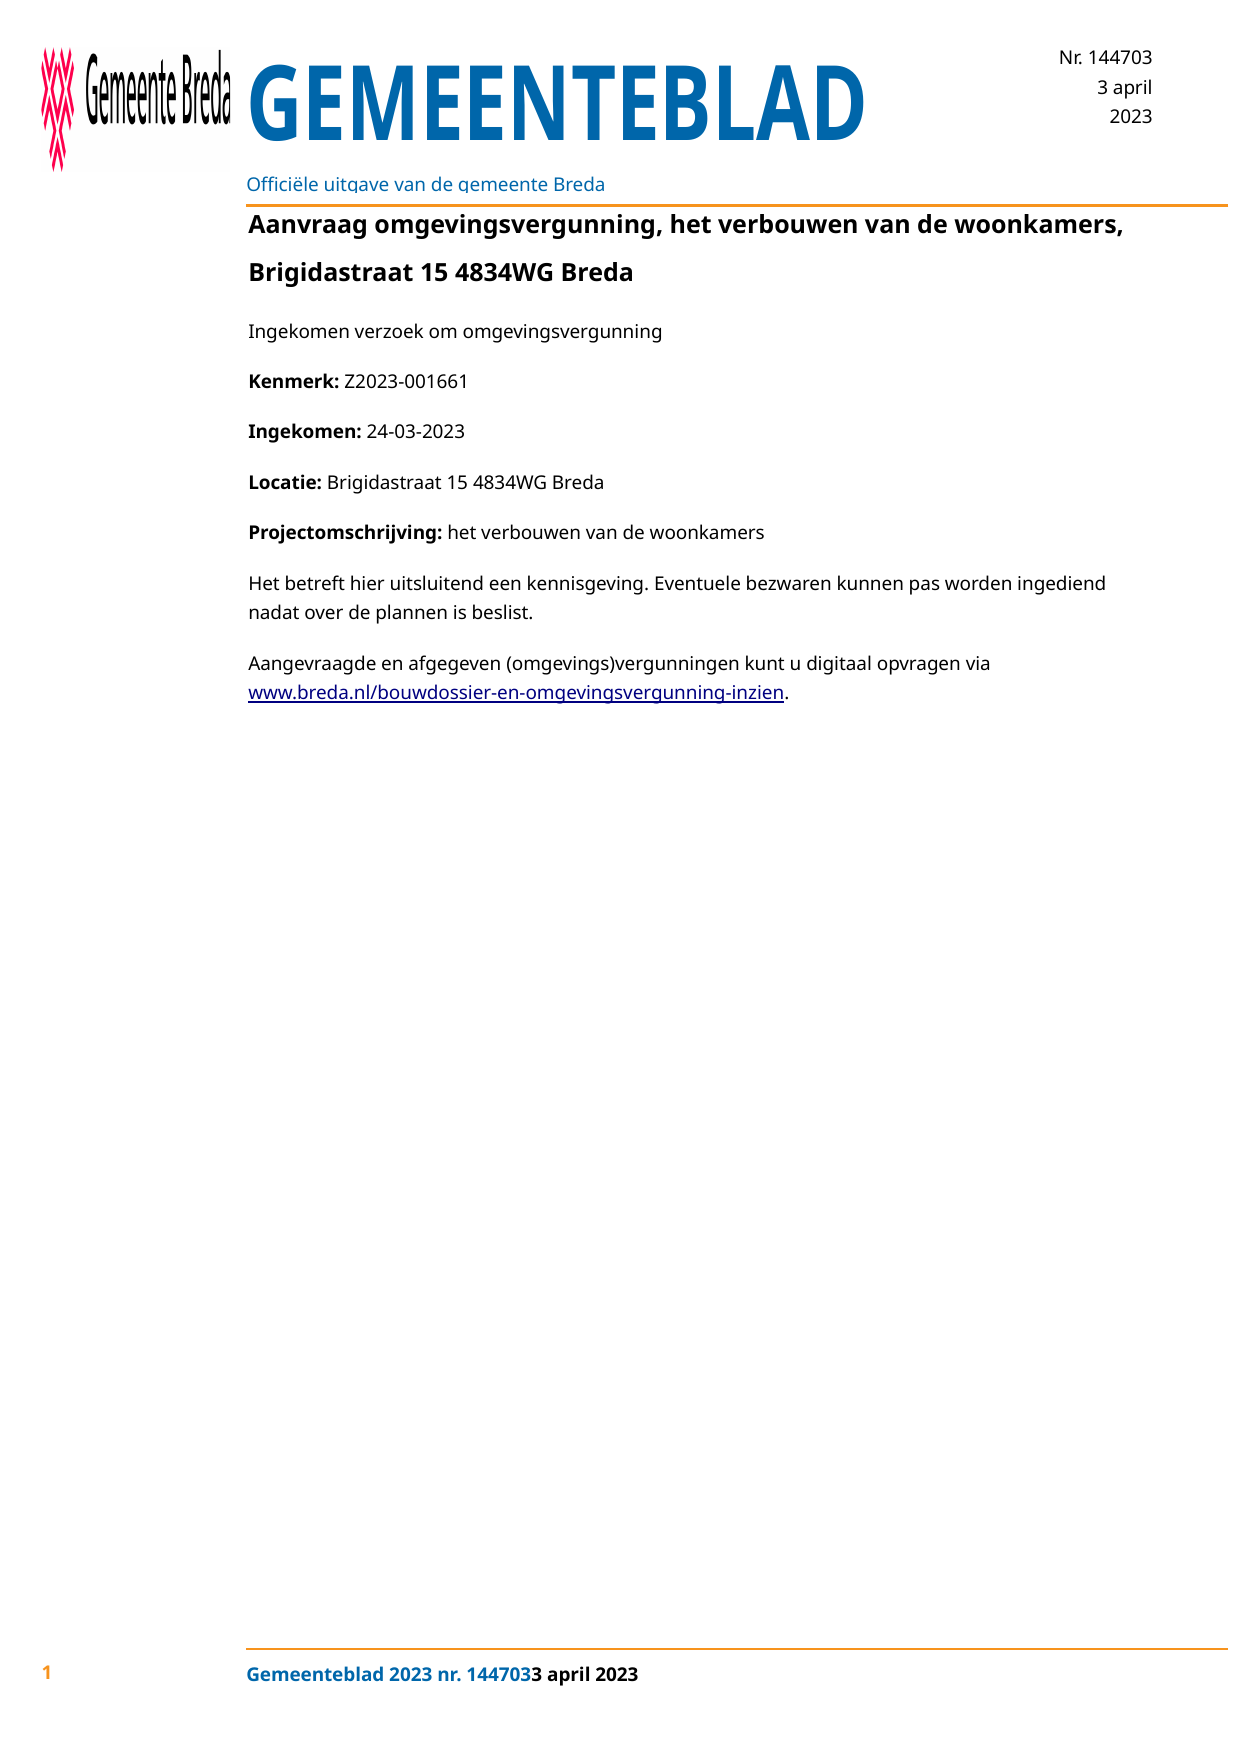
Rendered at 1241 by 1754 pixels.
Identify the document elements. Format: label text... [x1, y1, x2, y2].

picture [41, 47, 231, 172]
text Aangevraagde en afgegeven (omgevings)vergunningen kunt u digitaal opvragen via www.breda.nl/bouwdossier-en-omgevingsvergunning-inzien. [248, 650, 1152, 705]
text Het betreft hier uitsluitend een kennisgeving. Eventuele bezwaren kunnen pas worden ingediend nadat over de plannen is beslist. [248, 570, 1152, 625]
text Ingekomen verzoek om omgevingsvergunning [248, 318, 1152, 344]
text Locatie: Brigidastraat 15 4834WG Breda [248, 469, 1152, 495]
text Projectomschrijving: het verbouwen van de woonkamers [248, 519, 1152, 545]
text Kenmerk: Z2023-001661 [248, 368, 1152, 394]
text Aanvraag omgevingsvergunning, het verbouwen van de woonkamers, Brigidastraat 15 4834WG Breda [248, 207, 1152, 288]
text Ingekomen: 24-03-2023 [248, 419, 1152, 444]
